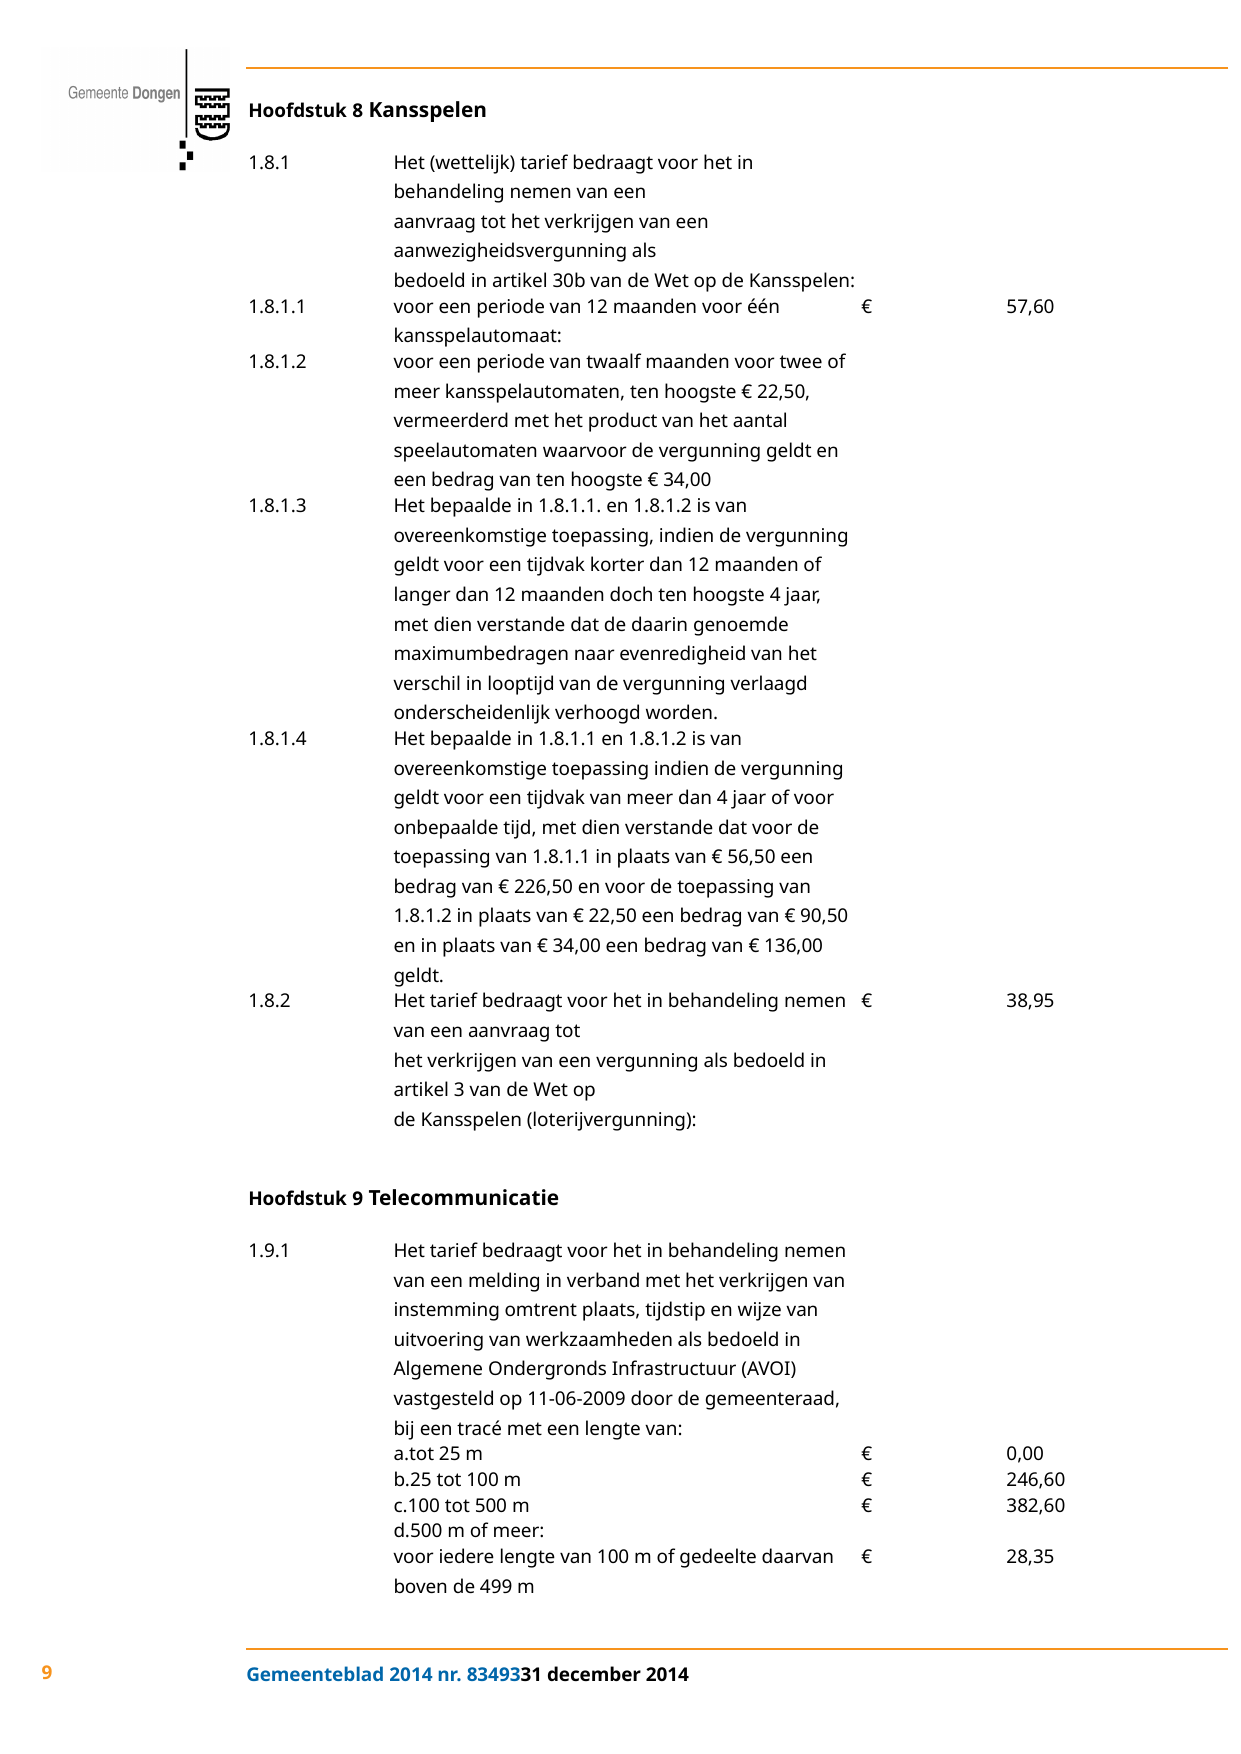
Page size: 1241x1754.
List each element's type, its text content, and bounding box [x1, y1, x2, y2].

table_cell [1006, 1518, 1152, 1543]
table_header [861, 1237, 1006, 1441]
table_cell Het bepaalde in 1.8.1.1. en 1.8.1.2 is van overeenkomstige toepassing, indien de vergunning geldt voor een tijdvak korter dan 12 maanden of langer dan 12 maanden doch ten hoogste 4 jaar, met dien verstande dat de daarin genoemde maximumbedragen naar evenredigheid van het verschil in looptijd van de vergunning verlaagd onderscheidenlijk verhoogd worden. [393, 493, 861, 725]
table_header [1006, 1237, 1152, 1441]
table_cell € [861, 988, 1006, 1132]
table_header Het (wettelijk) tarief bedraagt voor het in behandeling nemen van een aanvraag tot het verkrijgen van een aanwezigheidsvergunning als bedoeld in artikel 30b van de Wet op de Kansspelen: [393, 149, 861, 293]
table_cell 246,60 [1006, 1466, 1152, 1492]
table_cell [248, 1466, 393, 1492]
table_cell [248, 1544, 393, 1599]
table_cell 1.8.1.2 [248, 348, 393, 492]
table_cell [861, 1518, 1006, 1543]
table_cell voor een periode van twaalf maanden voor twee of meer kansspelautomaten, ten hoogste € 22,50, vermeerderd met het product van het aantal speelautomaten waarvoor de vergunning geldt en een bedrag van ten hoogste € 34,00 [393, 348, 861, 492]
table_cell € [861, 1441, 1006, 1466]
table_cell [861, 493, 1006, 725]
table_cell [1006, 348, 1152, 492]
table_cell 1.8.1.3 [248, 493, 393, 725]
table_cell [248, 1518, 393, 1543]
table_cell [861, 725, 1006, 988]
table_cell b.25 tot 100 m [393, 1466, 861, 1492]
table_cell [861, 348, 1006, 492]
table_cell Het bepaalde in 1.8.1.1 en 1.8.1.2 is van overeenkomstige toepassing indien de vergunning geldt voor een tijdvak van meer dan 4 jaar of voor onbepaalde tijd, met dien verstande dat voor de toepassing van 1.8.1.1 in plaats van € 56,50 een bedrag van € 226,50 en voor de toepassing van 1.8.1.2 in plaats van € 22,50 een bedrag van € 90,50 en in plaats van € 34,00 een bedrag van € 136,00 geldt. [393, 725, 861, 988]
table_cell 0,00 [1006, 1441, 1152, 1466]
table_header 1.9.1 [248, 1237, 393, 1441]
table_cell d.500 m of meer: [393, 1518, 861, 1543]
table_cell [248, 1441, 393, 1466]
table_cell c.100 tot 500 m [393, 1492, 861, 1518]
table_header Het tarief bedraagt voor het in behandeling nemen van een melding in verband met het verkrijgen van instemming omtrent plaats, tijdstip en wijze van uitvoering van werkzaamheden als bedoeld in Algemene Ondergronds Infrastructuur (AVOI) vastgesteld op 11-06-2009 door de gemeenteraad, bij een tracé met een lengte van: [393, 1237, 861, 1441]
table_cell 1.8.1.4 [248, 725, 393, 988]
table_header [1006, 149, 1152, 293]
table_cell € [861, 293, 1006, 348]
table_cell a.tot 25 m [393, 1441, 861, 1466]
table_cell 38,95 [1006, 988, 1152, 1132]
table_cell € [861, 1466, 1006, 1492]
table_cell [1006, 725, 1152, 988]
table_cell 57,60 [1006, 293, 1152, 348]
table_cell [1006, 493, 1152, 725]
table_cell 382,60 [1006, 1492, 1152, 1518]
table_cell Het tarief bedraagt voor het in behandeling nemen van een aanvraag tot het verkrijgen van een vergunning als bedoeld in artikel 3 van de Wet op de Kansspelen (loterijvergunning): [393, 988, 861, 1132]
table_cell 28,35 [1006, 1544, 1152, 1599]
table_cell 1.8.1.1 [248, 293, 393, 348]
table_cell 1.8.2 [248, 988, 393, 1132]
text Hoofdstuk 8 Kansspelen [248, 95, 1152, 123]
table_cell € [861, 1492, 1006, 1518]
table_header [861, 149, 1006, 293]
table_cell [248, 1492, 393, 1518]
text Hoofdstuk 9 Telecommunicatie [248, 1183, 1152, 1212]
table_cell € [861, 1544, 1006, 1599]
picture [41, 47, 231, 172]
table_cell voor iedere lengte van 100 m of gedeelte daarvan boven de 499 m [393, 1544, 861, 1599]
table_header 1.8.1 [248, 149, 393, 293]
table_cell voor een periode van 12 maanden voor één kansspelautomaat: [393, 293, 861, 348]
